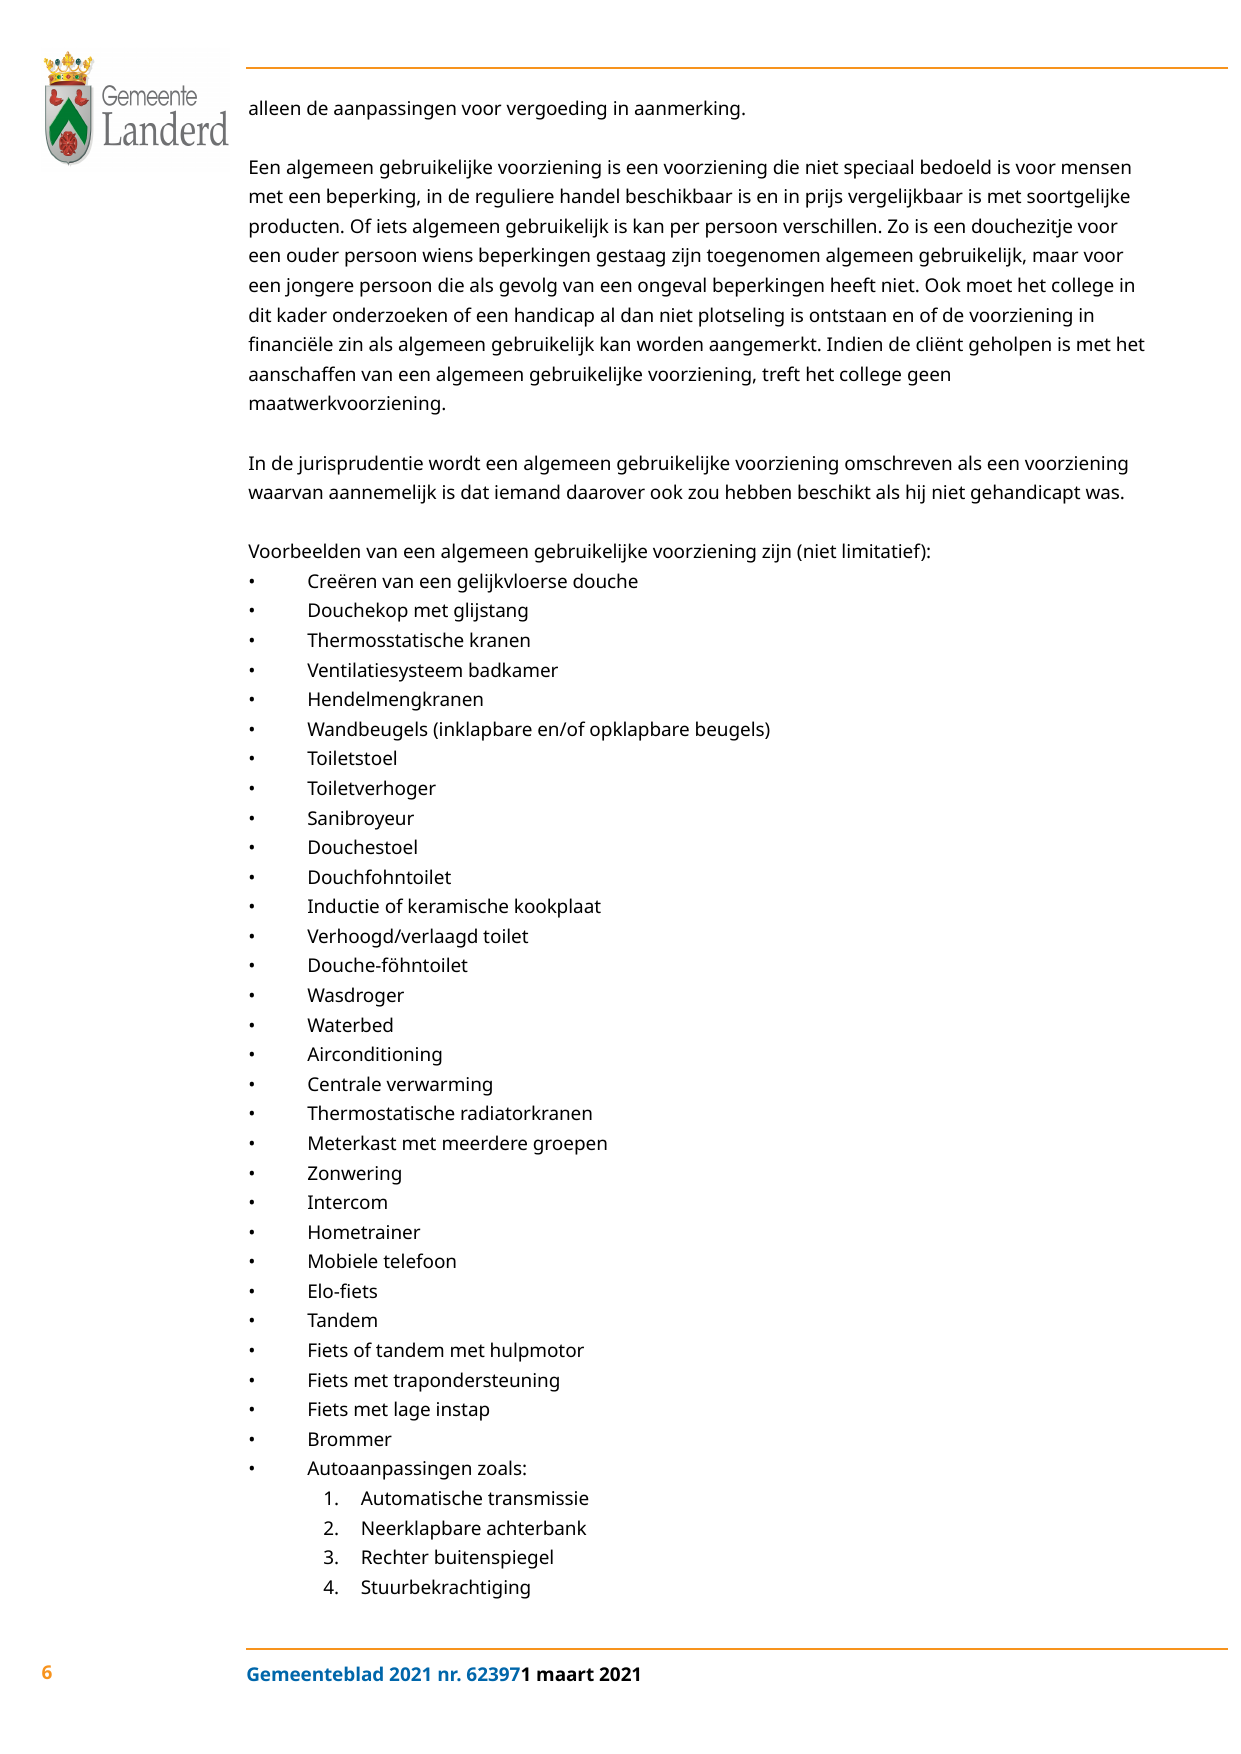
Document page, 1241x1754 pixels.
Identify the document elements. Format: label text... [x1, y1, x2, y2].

list Intercom [248, 1189, 1152, 1215]
list Stuurbekrachtiging [323, 1574, 1152, 1600]
list Thermosstatische kranen [248, 627, 1152, 653]
list Waterbed [248, 1012, 1152, 1038]
list Toiletstoel [248, 746, 1152, 771]
list Thermostatische radiatorkranen [248, 1101, 1152, 1126]
list Inductie of keramische kookplaat [248, 893, 1152, 919]
list Toiletverhoger [248, 775, 1152, 801]
list Ventilatiesysteem badkamer [248, 657, 1152, 683]
list Elo-fiets [248, 1278, 1152, 1304]
list Wandbeugels (inklapbare en/of opklapbare beugels) [248, 716, 1152, 742]
list Mobiele telefoon [248, 1248, 1152, 1274]
list Sanibroyeur [248, 805, 1152, 831]
list Fiets met trapondersteuning [248, 1367, 1152, 1393]
list Rechter buitenspiegel [323, 1544, 1152, 1570]
list Hometrainer [248, 1219, 1152, 1245]
list Verhoogd/verlaagd toilet [248, 923, 1152, 949]
list Tandem [248, 1308, 1152, 1333]
text Voorbeelden van een algemeen gebruikelijke voorziening zijn (niet limitatief): [248, 538, 1152, 564]
list Douchekop met glijstang [248, 598, 1152, 623]
text alleen de aanpassingen voor vergoeding in aanmerking. [248, 95, 1152, 121]
list Douche-föhntoilet [248, 953, 1152, 978]
list Douchestoel [248, 834, 1152, 860]
picture [41, 47, 231, 172]
list Neerklapbare achterbank [323, 1515, 1152, 1541]
list Hendelmengkranen [248, 686, 1152, 712]
list Airconditioning [248, 1041, 1152, 1067]
list Douchfohntoilet [248, 864, 1152, 890]
list Fiets met lage instap [248, 1396, 1152, 1422]
list Creëren van een gelijkvloerse douche [248, 568, 1152, 594]
list Fiets of tandem met hulpmotor [248, 1337, 1152, 1363]
list Centrale verwarming [248, 1071, 1152, 1097]
list Brommer [248, 1426, 1152, 1452]
list Wasdroger [248, 982, 1152, 1008]
text In de jurisprudentie wordt een algemeen gebruikelijke voorziening omschreven als een voorziening waarvan aannemelijk is dat iemand daarover ook zou hebben beschikt als hij niet gehandicapt was. [248, 450, 1152, 505]
list Meterkast met meerdere groepen [248, 1130, 1152, 1156]
list Autoaanpassingen zoals: [248, 1456, 1152, 1481]
list Zonwering [248, 1160, 1152, 1186]
text Een algemeen gebruikelijke voorziening is een voorziening die niet speciaal bedoeld is voor mensen met een beperking, in de reguliere handel beschikbaar is en in prijs vergelijkbaar is met soortgelijke producten. Of iets algemeen gebruikelijk is kan per persoon verschillen. Zo is een douchezitje voor een ouder persoon wiens beperkingen gestaag zijn toegenomen algemeen gebruikelijk, maar voor een jongere persoon die als gevolg van een ongeval beperkingen heeft niet. Ook moet het college in dit kader onderzoeken of een handicap al dan niet plotseling is ontstaan en of de voorziening in financiële zin als algemeen gebruikelijk kan worden aangemerkt. Indien de cliënt geholpen is met het aanschaffen van een algemeen gebruikelijke voorziening, treft het college geen maatwerkvoorziening. [248, 154, 1152, 416]
list Automatische transmissie [323, 1485, 1152, 1511]
